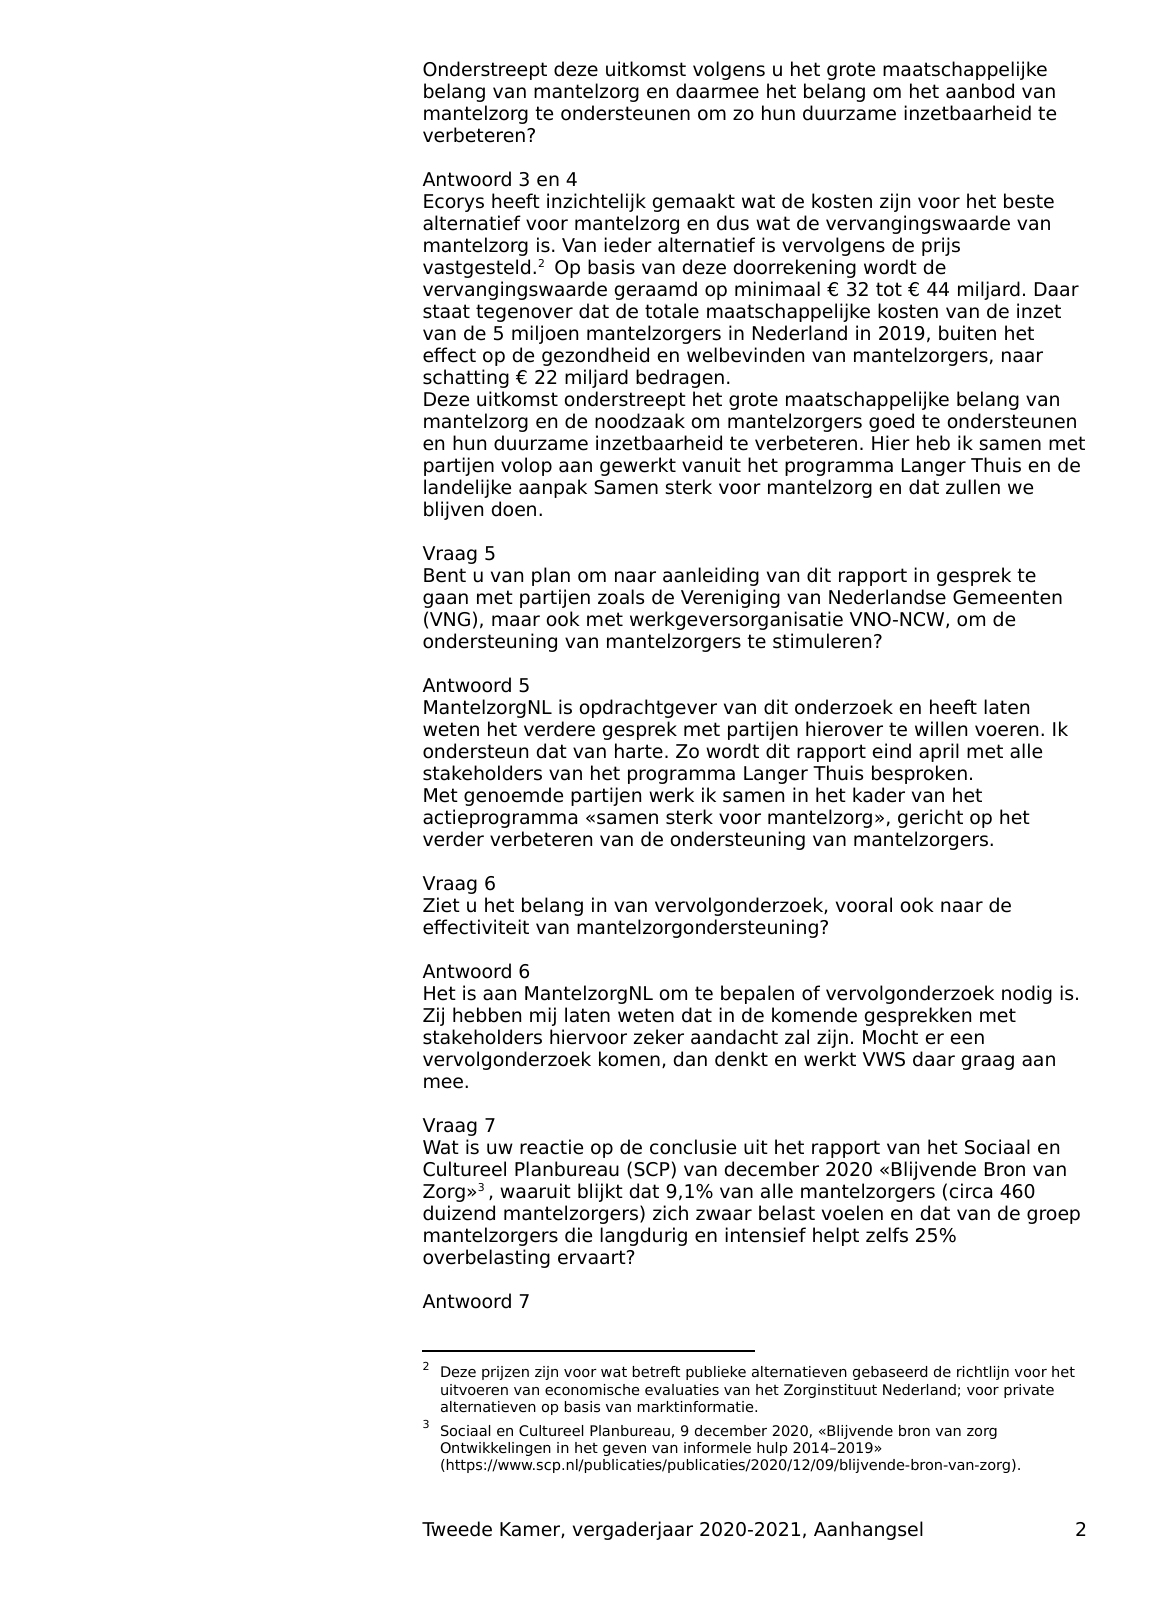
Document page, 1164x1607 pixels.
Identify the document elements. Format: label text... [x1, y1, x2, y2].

text Vraag 6 [422, 873, 1087, 895]
text Antwoord 6 [422, 961, 1087, 983]
text Onderstreept deze uitkomst volgens u het grote maatschappelijke belang van mantelzorg en daarmee het belang om het aanbod van mantelzorg te ondersteunen om zo hun duurzame inzetbaarheid te verbeteren? [422, 59, 1087, 147]
text Deze prijzen zijn voor wat betreft publieke alternatieven gebaseerd de richtlijn voor het uitvoeren van economische evaluaties van het Zorginstituut Nederland; voor private alternatieven op basis van marktinformatie. [422, 1360, 1087, 1416]
text Antwoord 5 [422, 675, 1087, 697]
text Sociaal en Cultureel Planbureau, 9 december 2020, «Blijvende bron van zorg Ontwikkelingen in het geven van informele hulp 2014–2019» (https://www.scp.nl/publicaties/publicaties/2020/12/09/blijvende-bron-van-zorg). [422, 1418, 1087, 1474]
text Het is aan MantelzorgNL om te bepalen of vervolgonderzoek nodig is. Zij hebben mij laten weten dat in de komende gesprekken met stakeholders hiervoor zeker aandacht zal zijn. Mocht er een vervolgonderzoek komen, dan denkt en werkt VWS daar graag aan mee. [422, 983, 1087, 1093]
text Antwoord 7 [422, 1291, 1087, 1313]
text Bent u van plan om naar aanleiding van dit rapport in gesprek te gaan met partijen zoals de Vereniging van Nederlandse Gemeenten (VNG), maar ook met werkgeversorganisatie VNO-NCW, om de ondersteuning van mantelzorgers te stimuleren? [422, 565, 1087, 653]
text Ecorys heeft inzichtelijk gemaakt wat de kosten zijn voor het beste alternatief voor mantelzorg en dus wat de vervangingswaarde van mantelzorg is. Van ieder alternatief is vervolgens de prijs vastgesteld. Op basis van deze doorrekening wordt de vervangingswaarde geraamd op minimaal € 32 tot € 44 miljard. Daar staat tegenover dat de totale maatschappelijke kosten van de inzet van de 5 miljoen mantelzorgers in Nederland in 2019, buiten het effect op de gezondheid en welbevinden van mantelzorgers, naar schatting € 22 miljard bedragen. [422, 191, 1087, 389]
text Met genoemde partijen werk ik samen in het kader van het actieprogramma «samen sterk voor mantelzorg», gericht op het verder verbeteren van de ondersteuning van mantelzorgers. [422, 785, 1087, 851]
text Wat is uw reactie op de conclusie uit het rapport van het Sociaal en Cultureel Planbureau (SCP) van december 2020 «Blijvende Bron van Zorg», waaruit blijkt dat 9,1% van alle mantelzorgers (circa 460 duizend mantelzorgers) zich zwaar belast voelen en dat van de groep mantelzorgers die langdurig en intensief helpt zelfs 25% overbelasting ervaart? [422, 1137, 1087, 1269]
text MantelzorgNL is opdrachtgever van dit onderzoek en heeft laten weten het verdere gesprek met partijen hierover te willen voeren. Ik ondersteun dat van harte. Zo wordt dit rapport eind april met alle stakeholders van het programma Langer Thuis besproken. [422, 697, 1087, 785]
text Antwoord 3 en 4 [422, 169, 1087, 191]
text Vraag 5 [422, 543, 1087, 565]
text Vraag 7 [422, 1115, 1087, 1137]
text Ziet u het belang in van vervolgonderzoek, vooral ook naar de effectiviteit van mantelzorgondersteuning? [422, 895, 1087, 939]
text Deze uitkomst onderstreept het grote maatschappelijke belang van mantelzorg en de noodzaak om mantelzorgers goed te ondersteunen en hun duurzame inzetbaarheid te verbeteren. Hier heb ik samen met partijen volop aan gewerkt vanuit het programma Langer Thuis en de landelijke aanpak Samen sterk voor mantelzorg en dat zullen we blijven doen. [422, 389, 1087, 521]
